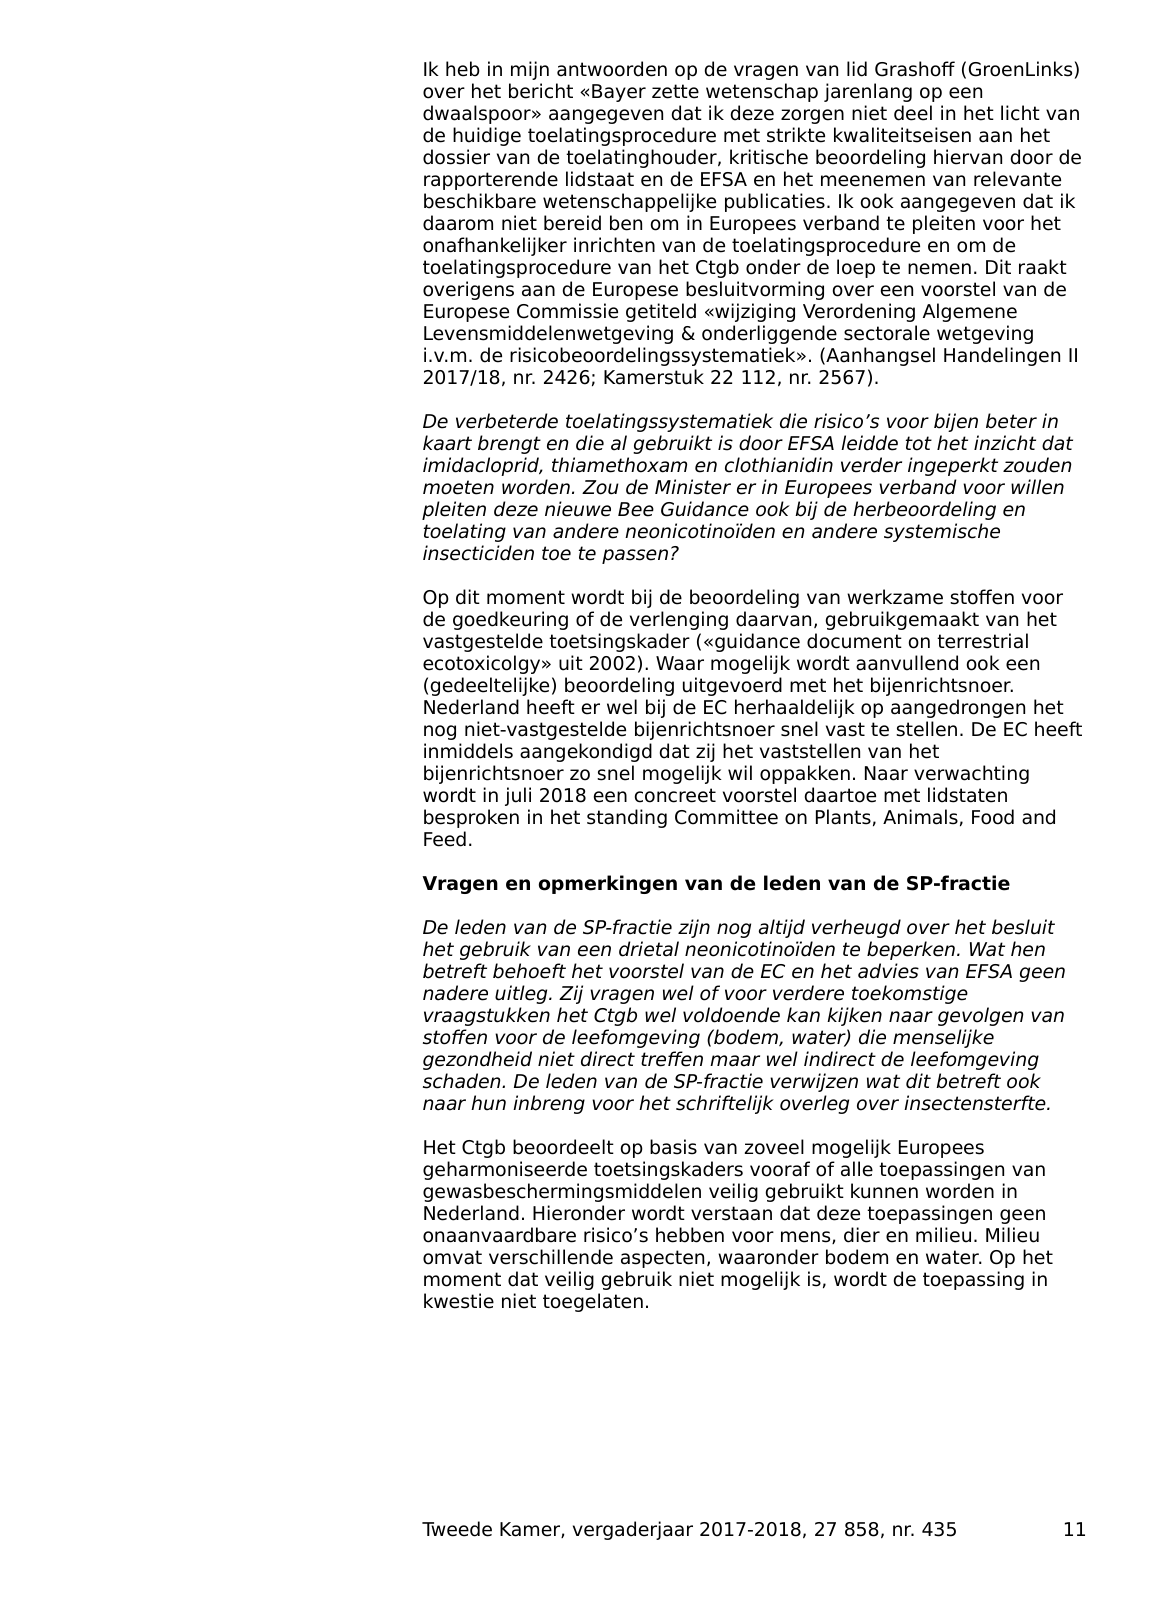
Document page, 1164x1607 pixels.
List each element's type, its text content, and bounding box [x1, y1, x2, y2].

text De verbeterde toelatingssystematiek die risico’s voor bijen beter in kaart brengt en die al gebruikt is door EFSA leidde tot het inzicht dat imidacloprid, thiamethoxam en clothianidin verder ingeperkt zouden moeten worden. Zou de Minister er in Europees verband voor willen pleiten deze nieuwe Bee Guidance ook bij de herbeoordeling en toelating van andere neonicotinoïden en andere systemische insecticiden toe te passen? [422, 411, 1087, 565]
subtitle Vragen en opmerkingen van de leden van de SP-fractie [422, 873, 1087, 895]
text Ik heb in mijn antwoorden op de vragen van lid Grashoff (GroenLinks) over het bericht «Bayer zette wetenschap jarenlang op een dwaalspoor» aangegeven dat ik deze zorgen niet deel in het licht van de huidige toelatingsprocedure met strikte kwaliteitseisen aan het dossier van de toelatinghouder, kritische beoordeling hiervan door de rapporterende lidstaat en de EFSA en het meenemen van relevante beschikbare wetenschappelijke publicaties. Ik ook aangegeven dat ik daarom niet bereid ben om in Europees verband te pleiten voor het onafhankelijker inrichten van de toelatingsprocedure en om de toelatingsprocedure van het Ctgb onder de loep te nemen. Dit raakt overigens aan de Europese besluitvorming over een voorstel van de Europese Commissie getiteld «wijziging Verordening Algemene Levensmiddelenwetgeving & onderliggende sectorale wetgeving i.v.m. de risicobeoordelingssystematiek». (Aanhangsel Handelingen II 2017/18, nr. 2426; Kamerstuk 22 112, nr. 2567). [422, 59, 1087, 389]
text Op dit moment wordt bij de beoordeling van werkzame stoffen voor de goedkeuring of de verlenging daarvan, gebruikgemaakt van het vastgestelde toetsingskader («guidance document on terrestrial ecotoxicolgy» uit 2002). Waar mogelijk wordt aanvullend ook een (gedeeltelijke) beoordeling uitgevoerd met het bijenrichtsnoer. Nederland heeft er wel bij de EC herhaaldelijk op aangedrongen het nog niet-vastgestelde bijenrichtsnoer snel vast te stellen. De EC heeft inmiddels aangekondigd dat zij het vaststellen van het bijenrichtsnoer zo snel mogelijk wil oppakken. Naar verwachting wordt in juli 2018 een concreet voorstel daartoe met lidstaten besproken in het standing Committee on Plants, Animals, Food and Feed. [422, 587, 1087, 851]
text Het Ctgb beoordeelt op basis van zoveel mogelijk Europees geharmoniseerde toetsingskaders vooraf of alle toepassingen van gewasbeschermingsmiddelen veilig gebruikt kunnen worden in Nederland. Hieronder wordt verstaan dat deze toepassingen geen onaanvaardbare risico’s hebben voor mens, dier en milieu. Milieu omvat verschillende aspecten, waaronder bodem en water. Op het moment dat veilig gebruik niet mogelijk is, wordt de toepassing in kwestie niet toegelaten. [422, 1137, 1087, 1313]
text De leden van de SP-fractie zijn nog altijd verheugd over het besluit het gebruik van een drietal neonicotinoïden te beperken. Wat hen betreft behoeft het voorstel van de EC en het advies van EFSA geen nadere uitleg. Zij vragen wel of voor verdere toekomstige vraagstukken het Ctgb wel voldoende kan kijken naar gevolgen van stoffen voor de leefomgeving (bodem, water) die menselijke gezondheid niet direct treffen maar wel indirect de leefomgeving schaden. De leden van de SP-fractie verwijzen wat dit betreft ook naar hun inbreng voor het schriftelijk overleg over insectensterfte. [422, 917, 1087, 1115]
